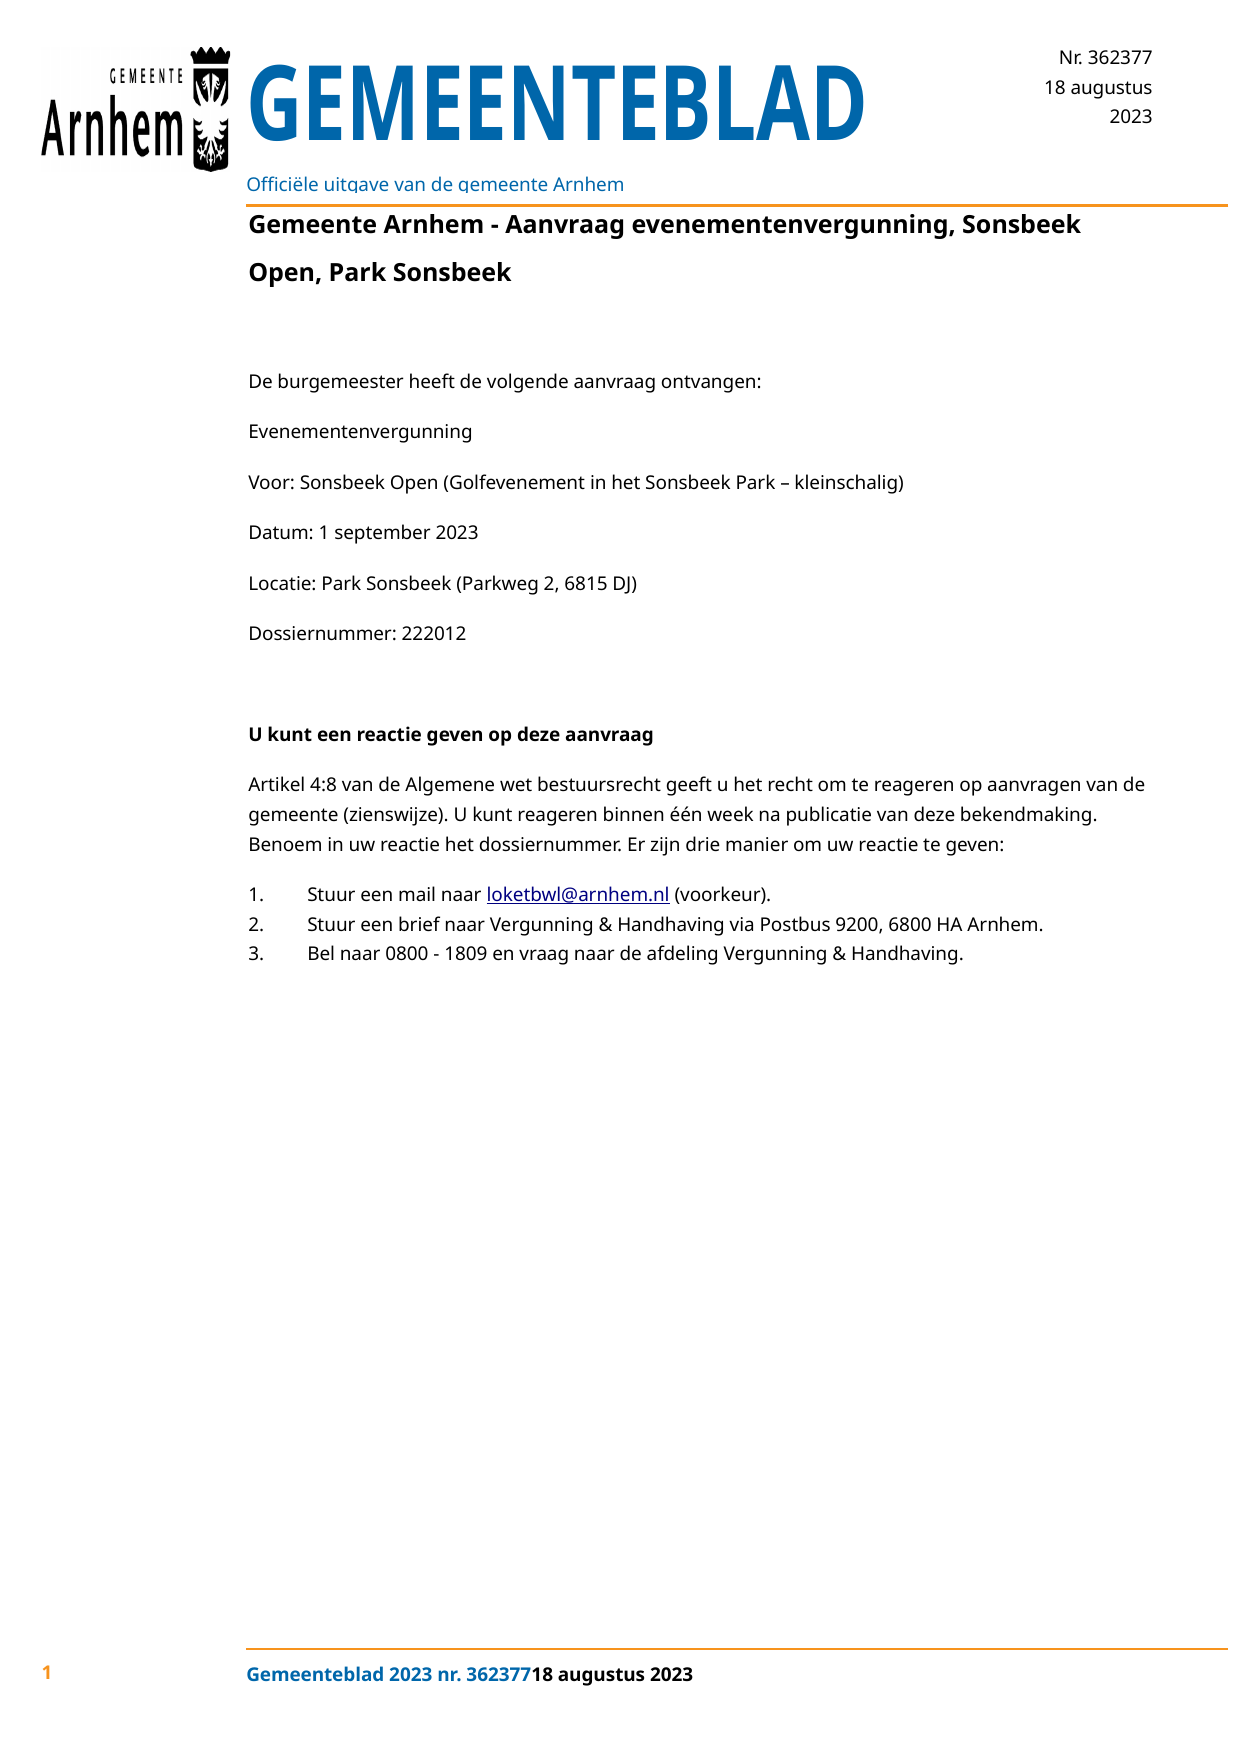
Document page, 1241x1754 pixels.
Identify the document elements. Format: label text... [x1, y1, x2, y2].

text U kunt een reactie geven op deze aanvraag [248, 721, 1152, 747]
list Stuur een brief naar Vergunning & Handhaving via Postbus 9200, 6800 HA Arnhem. [248, 911, 1152, 937]
text Evenementenvergunning [248, 419, 1152, 444]
text Datum: 1 september 2023 [248, 519, 1152, 545]
list Bel naar 0800 - 1809 en vraag naar de afdeling Vergunning & Handhaving. [248, 940, 1152, 966]
text Voor: Sonsbeek Open (Golfevenement in het Sonsbeek Park – kleinschalig) [248, 469, 1152, 495]
text Dossiernummer: 222012 [248, 620, 1152, 646]
text Locatie: Park Sonsbeek (Parkweg 2, 6815 DJ) [248, 570, 1152, 596]
list Stuur een mail naar loketbwl@arnhem.nl (voorkeur). [248, 881, 1152, 907]
text De burgemeester heeft de volgende aanvraag ontvangen: [248, 368, 1152, 394]
text Gemeente Arnhem - Aanvraag evenementenvergunning, Sonsbeek Open, Park Sonsbeek [248, 207, 1152, 288]
picture [41, 47, 231, 172]
text Artikel 4:8 van de Algemene wet bestuursrecht geeft u het recht om te reageren op aanvragen van de gemeente (zienswijze). U kunt reageren binnen één week na publicatie van deze bekendmaking. Benoem in uw reactie het dossiernummer. Er zijn drie manier om uw reactie te geven: [248, 772, 1152, 857]
